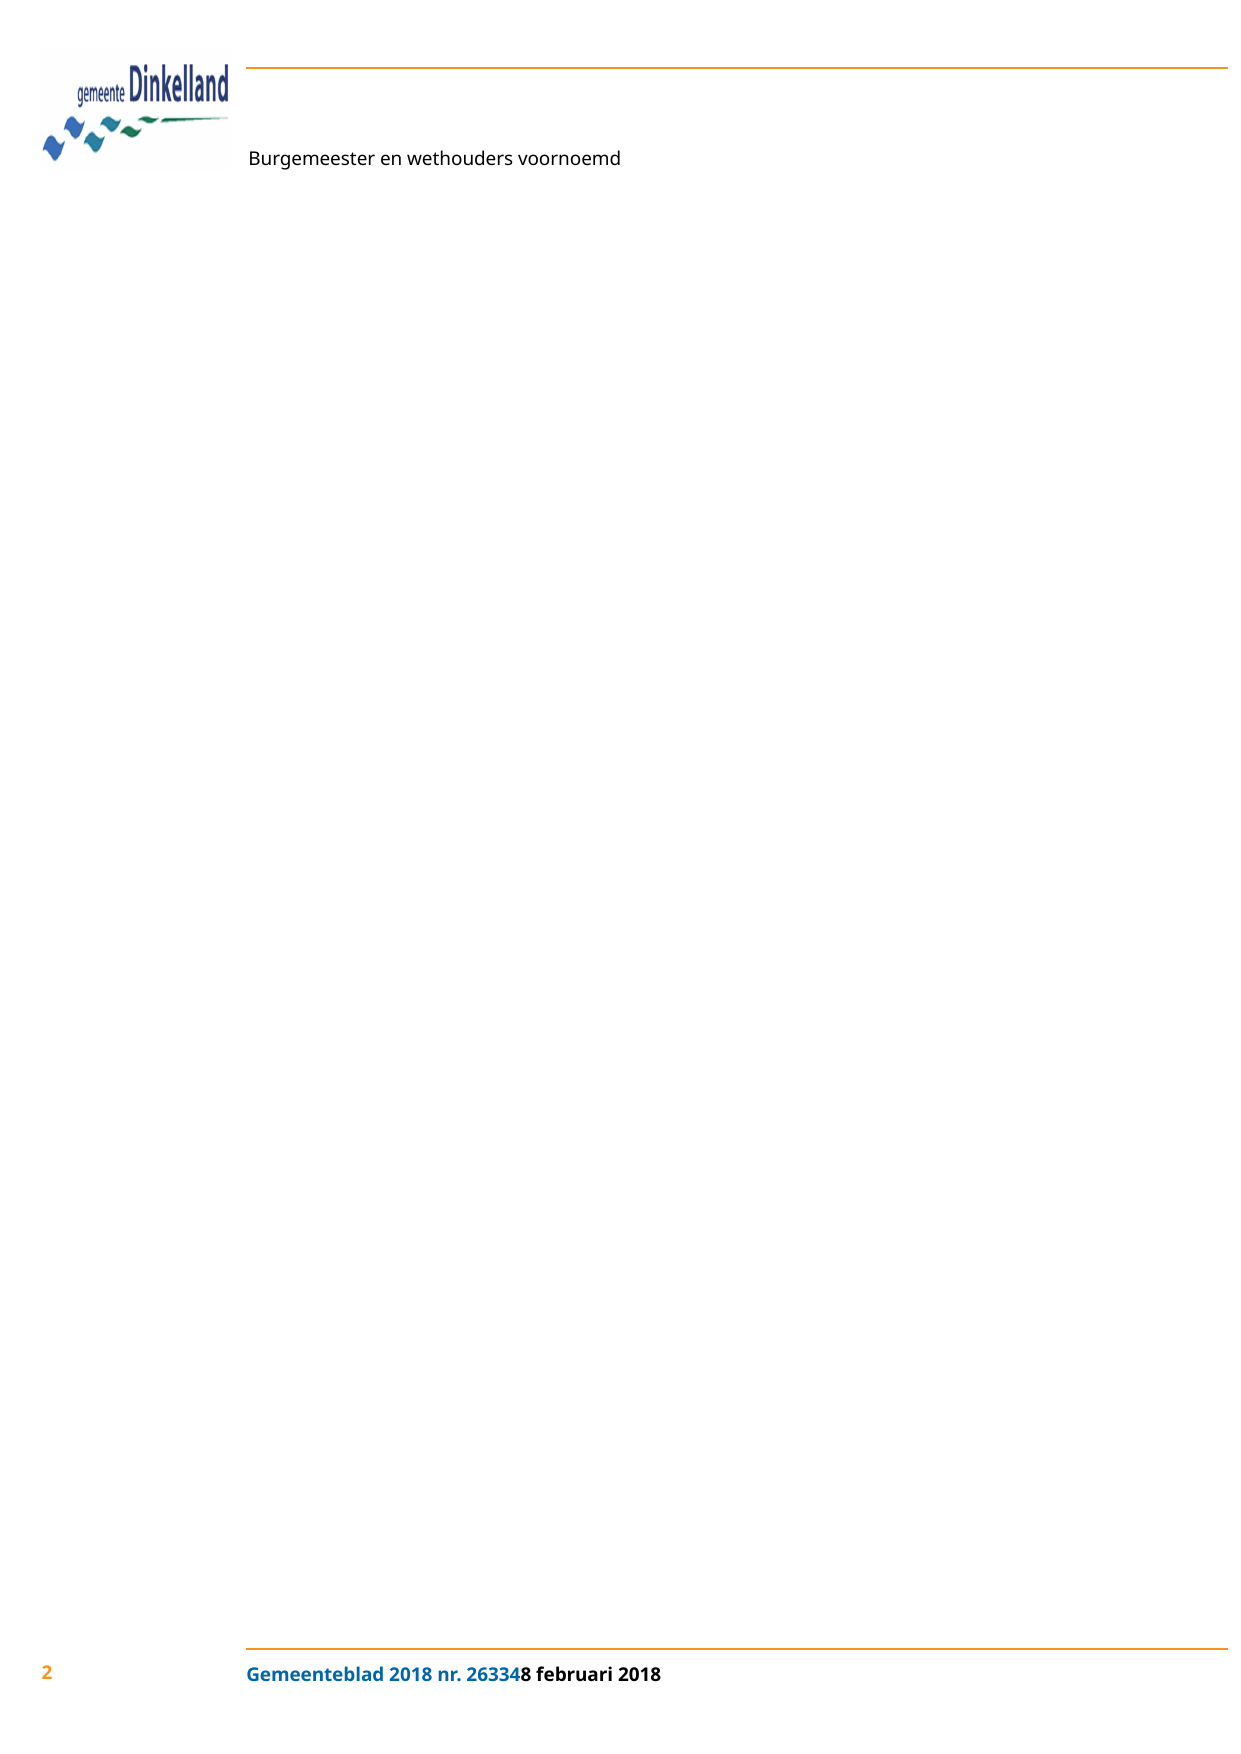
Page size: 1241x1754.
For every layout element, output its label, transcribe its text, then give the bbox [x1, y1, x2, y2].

picture [41, 47, 231, 172]
text Burgemeester en wethouders voornoemd [248, 145, 1152, 171]
